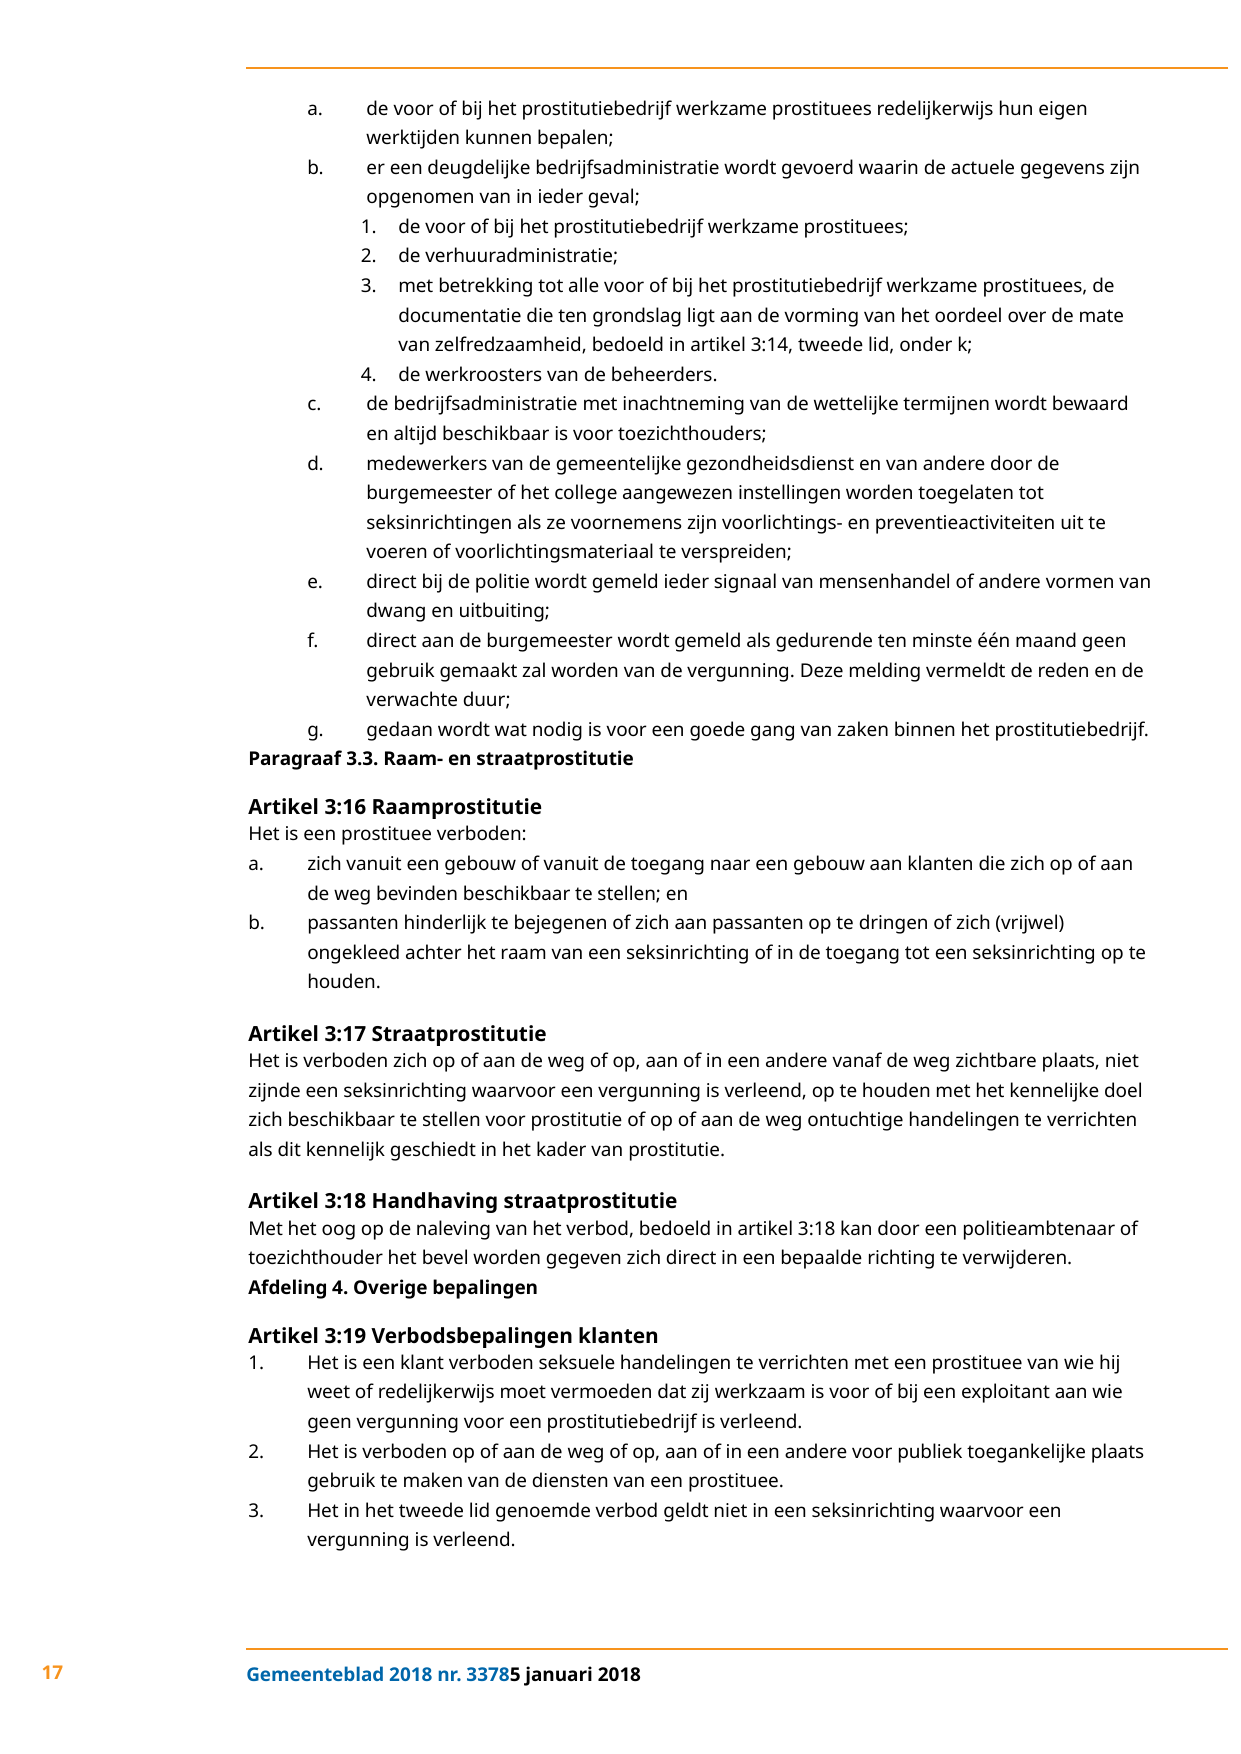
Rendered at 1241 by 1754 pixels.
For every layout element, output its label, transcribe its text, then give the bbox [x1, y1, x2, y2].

list Het is verboden op of aan de weg of op, aan of in een andere voor publiek toegankelijke plaats gebruik te maken van de diensten van een prostituee. [248, 1438, 1152, 1493]
text Artikel 3:17 Straatprostitutie [248, 1019, 1152, 1047]
list Het in het tweede lid genoemde verbod geldt niet in een seksinrichting waarvoor een vergunning is verleend. [248, 1497, 1152, 1552]
list Het is een klant verboden seksuele handelingen te verrichten met een prostituee van wie hij weet of redelijkerwijs moet vermoeden dat zij werkzaam is voor of bij een exploitant aan wie geen vergunning voor een prostitutiebedrijf is verleend. [248, 1349, 1152, 1434]
list er een deugdelijke bedrijfsadministratie wordt gevoerd waarin de actuele gegevens zijn opgenomen van in ieder geval; [307, 154, 1152, 209]
list de bedrijfsadministratie met inachtneming van de wettelijke termijnen wordt bewaard en altijd beschikbaar is voor toezichthouders; [307, 391, 1152, 446]
list de verhuuradministratie; [361, 243, 1152, 268]
text Afdeling 4. Overige bepalingen [248, 1274, 1152, 1300]
text Artikel 3:18 Handhaving straatprostitutie [248, 1187, 1152, 1215]
text Het is verboden zich op of aan de weg of op, aan of in een andere vanaf de weg zichtbare plaats, niet zijnde een seksinrichting waarvoor een vergunning is verleend, op te houden met het kennelijke doel zich beschikbaar te stellen voor prostitutie of op of aan de weg ontuchtige handelingen te verrichten als dit kennelijk geschiedt in het kader van prostitutie. [248, 1047, 1152, 1162]
list medewerkers van de gemeentelijke gezondheidsdienst en van andere door de burgemeester of het college aangewezen instellingen worden toegelaten tot seksinrichtingen als ze voornemens zijn voorlichtings- en preventieactiviteiten uit te voeren of voorlichtingsmateriaal te verspreiden; [307, 450, 1152, 564]
text Met het oog op de naleving van het verbod, bedoeld in artikel 3:18 kan door een politieambtenaar of toezichthouder het bevel worden gegeven zich direct in een bepaalde richting te verwijderen. [248, 1215, 1152, 1270]
list met betrekking tot alle voor of bij het prostitutiebedrijf werkzame prostituees, de documentatie die ten grondslag ligt aan de vorming van het oordeel over de mate van zelfredzaamheid, bedoeld in artikel 3:14, tweede lid, onder k; [361, 272, 1152, 357]
list de voor of bij het prostitutiebedrijf werkzame prostituees redelijkerwijs hun eigen werktijden kunnen bepalen; [307, 95, 1152, 150]
text Het is een prostituee verboden: [248, 821, 1152, 846]
picture [41, 47, 231, 172]
list gedaan wordt wat nodig is voor een goede gang van zaken binnen het prostitutiebedrijf. [307, 716, 1152, 742]
text Paragraaf 3.3. Raam- en straatprostitutie [248, 746, 1152, 771]
text Artikel 3:19 Verbodsbepalingen klanten [248, 1321, 1152, 1349]
list de voor of bij het prostitutiebedrijf werkzame prostituees; [361, 213, 1152, 239]
list passanten hinderlijk te bejegenen of zich aan passanten op te dringen of zich (vrijwel) ongekleed achter het raam van een seksinrichting of in de toegang tot een seksinrichting op te houden. [248, 909, 1152, 994]
list direct aan de burgemeester wordt gemeld als gedurende ten minste één maand geen gebruik gemaakt zal worden van de vergunning. Deze melding vermeldt de reden en de verwachte duur; [307, 627, 1152, 712]
list direct bij de politie wordt gemeld ieder signaal van mensenhandel of andere vormen van dwang en uitbuiting; [307, 568, 1152, 623]
list zich vanuit een gebouw of vanuit de toegang naar een gebouw aan klanten die zich op of aan de weg bevinden beschikbaar te stellen; en [248, 850, 1152, 906]
text Artikel 3:16 Raamprostitutie [248, 792, 1152, 821]
list de werkroosters van de beheerders. [361, 361, 1152, 387]
